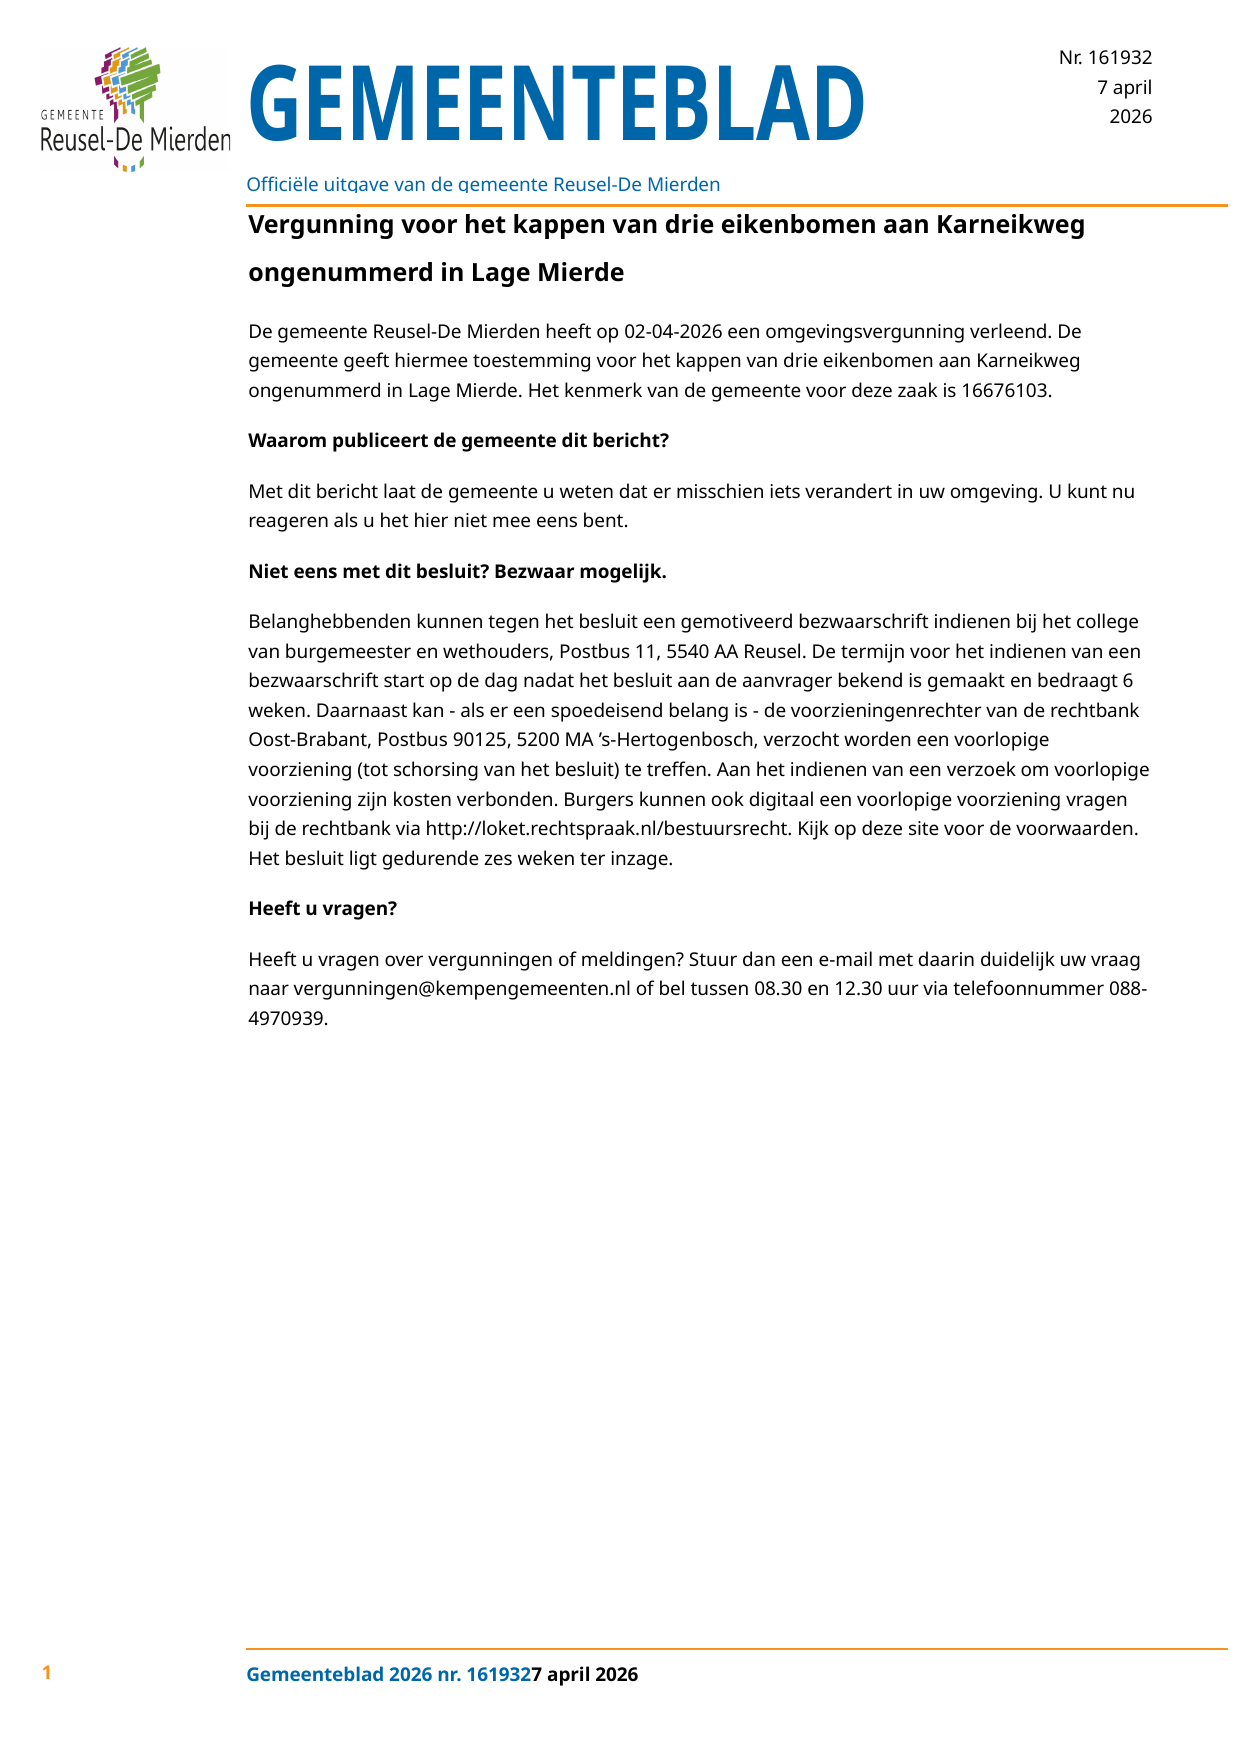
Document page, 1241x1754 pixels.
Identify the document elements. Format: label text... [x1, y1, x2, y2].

text Heeft u vragen? [248, 895, 1152, 921]
text Heeft u vragen over vergunningen of meldingen? Stuur dan een e-mail met daarin duidelijk uw vraag naar vergunningen@kempengemeenten.nl of bel tussen 08.30 en 12.30 uur via telefoonnummer 088-4970939. [248, 946, 1152, 1031]
picture [41, 47, 231, 172]
text Belanghebbenden kunnen tegen het besluit een gemotiveerd bezwaarschrift indienen bij het college van burgemeester en wethouders, Postbus 11, 5540 AA Reusel. De termijn voor het indienen van een bezwaarschrift start op de dag nadat het besluit aan de aanvrager bekend is gemaakt en bedraagt 6 weken. Daarnaast kan - als er een spoedeisend belang is - de voorzieningenrechter van de rechtbank Oost-Brabant, Postbus 90125, 5200 MA ’s-Hertogenbosch, verzocht worden een voorlopige voorziening (tot schorsing van het besluit) te treffen. Aan het indienen van een verzoek om voorlopige voorziening zijn kosten verbonden. Burgers kunnen ook digitaal een voorlopige voorziening vragen bij de rechtbank via http://loket.rechtspraak.nl/bestuursrecht. Kijk op deze site voor de voorwaarden. Het besluit ligt gedurende zes weken ter inzage. [248, 608, 1152, 871]
text Met dit bericht laat de gemeente u weten dat er misschien iets verandert in uw omgeving. U kunt nu reageren als u het hier niet mee eens bent. [248, 478, 1152, 533]
text De gemeente Reusel-De Mierden heeft op 02-04-2026 een omgevingsvergunning verleend. De gemeente geeft hiermee toestemming voor het kappen van drie eikenbomen aan Karneikweg ongenummerd in Lage Mierde. Het kenmerk van de gemeente voor deze zaak is 16676103. [248, 318, 1152, 403]
text Vergunning voor het kappen van drie eikenbomen aan Karneikweg ongenummerd in Lage Mierde [248, 207, 1152, 288]
text Niet eens met dit besluit? Bezwaar mogelijk. [248, 558, 1152, 584]
text Waarom publiceert de gemeente dit bericht? [248, 427, 1152, 453]
